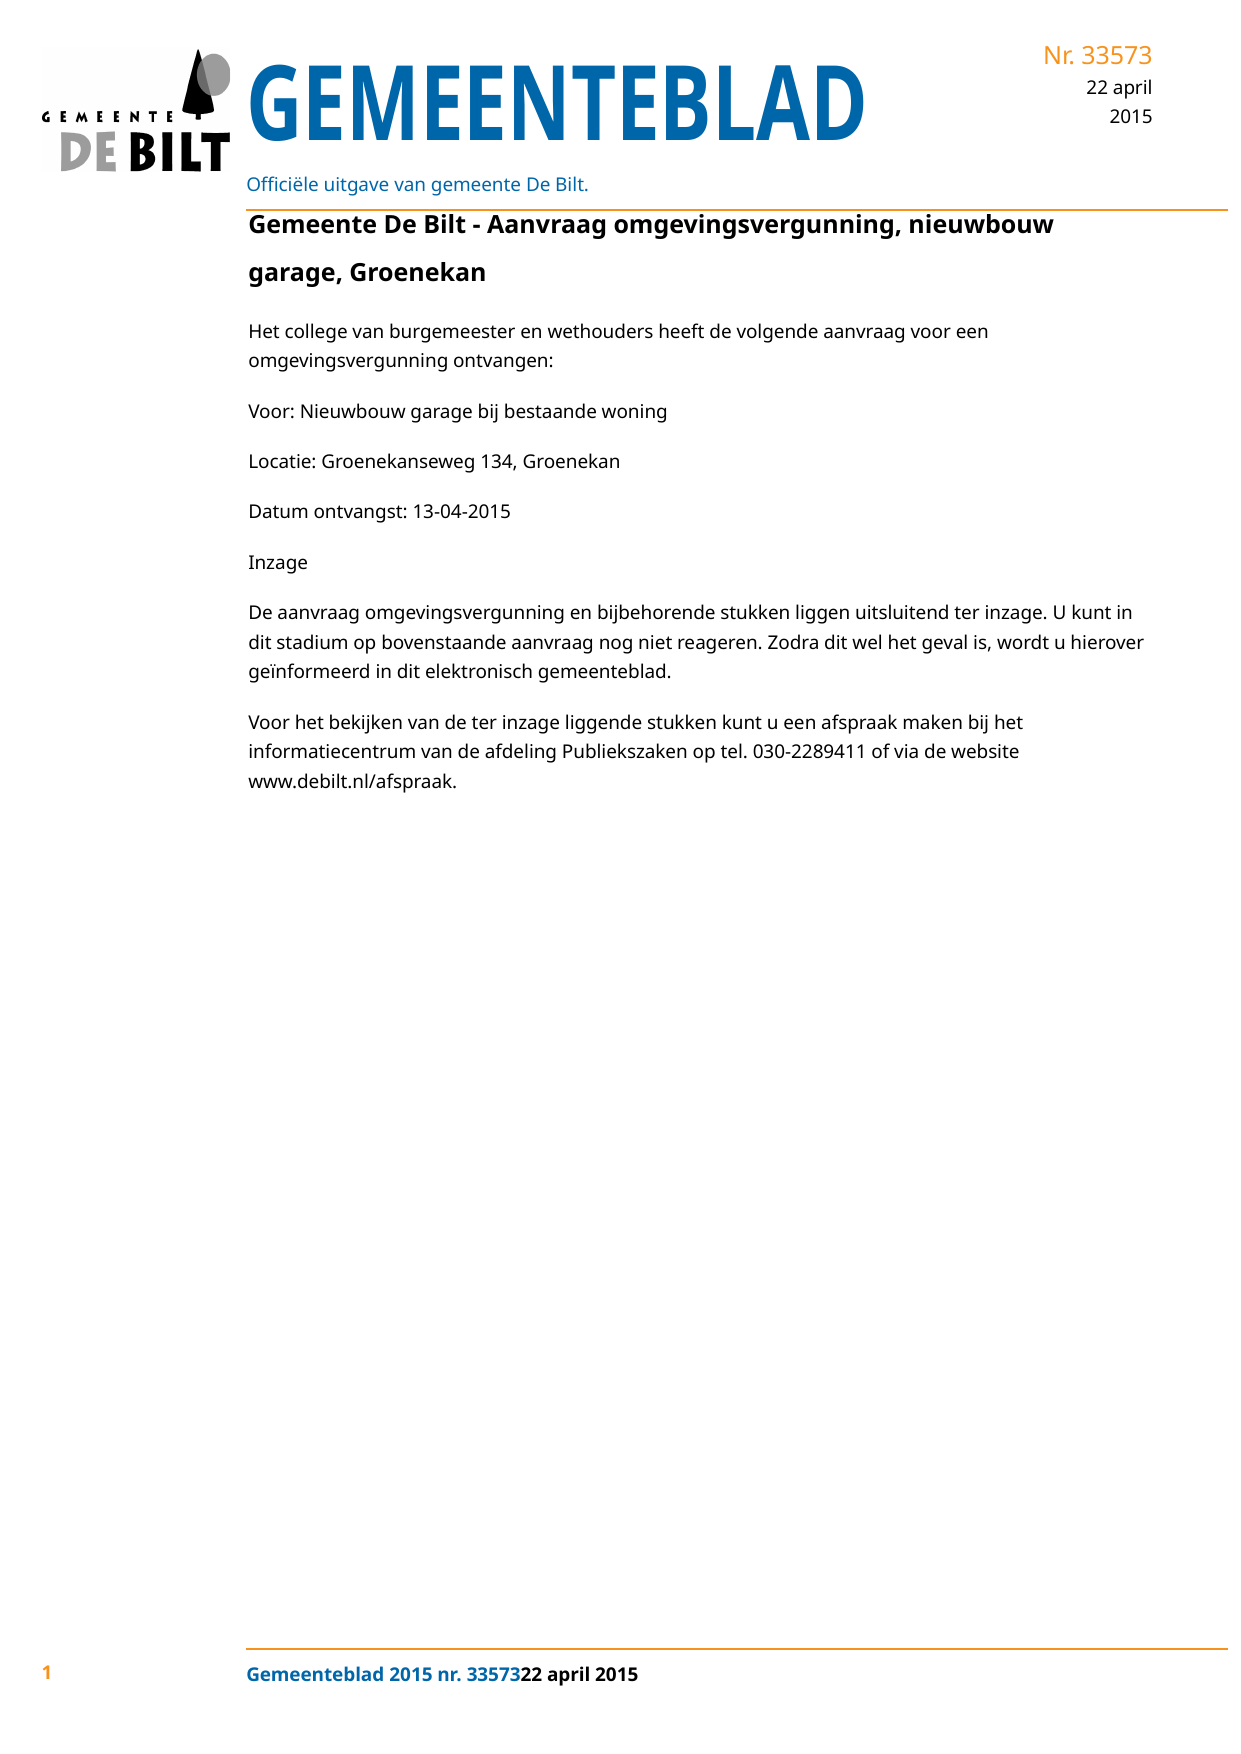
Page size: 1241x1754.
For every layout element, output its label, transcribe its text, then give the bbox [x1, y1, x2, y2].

text Gemeente De Bilt - Aanvraag omgevingsvergunning, nieuwbouw garage, Groenekan [248, 211, 1152, 288]
text Datum ontvangst: 13-04-2015 [248, 499, 1152, 524]
text Het college van burgemeester en wethouders heeft de volgende aanvraag voor een omgevingsvergunning ontvangen: [248, 318, 1152, 373]
text Voor het bekijken van de ter inzage liggende stukken kunt u een afspraak maken bij het informatiecentrum van de afdeling Publiekszaken op tel. 030-2289411 of via de website www.debilt.nl/afspraak. [248, 709, 1152, 794]
picture [41, 47, 231, 172]
text Locatie: Groenekanseweg 134, Groenekan [248, 448, 1152, 474]
text De aanvraag omgevingsvergunning en bijbehorende stukken liggen uitsluitend ter inzage. U kunt in dit stadium op bovenstaande aanvraag nog niet reageren. Zodra dit wel het geval is, wordt u hierover geïnformeerd in dit elektronisch gemeenteblad. [248, 599, 1152, 684]
text Inzage [248, 549, 1152, 575]
text Voor: Nieuwbouw garage bij bestaande woning [248, 398, 1152, 424]
